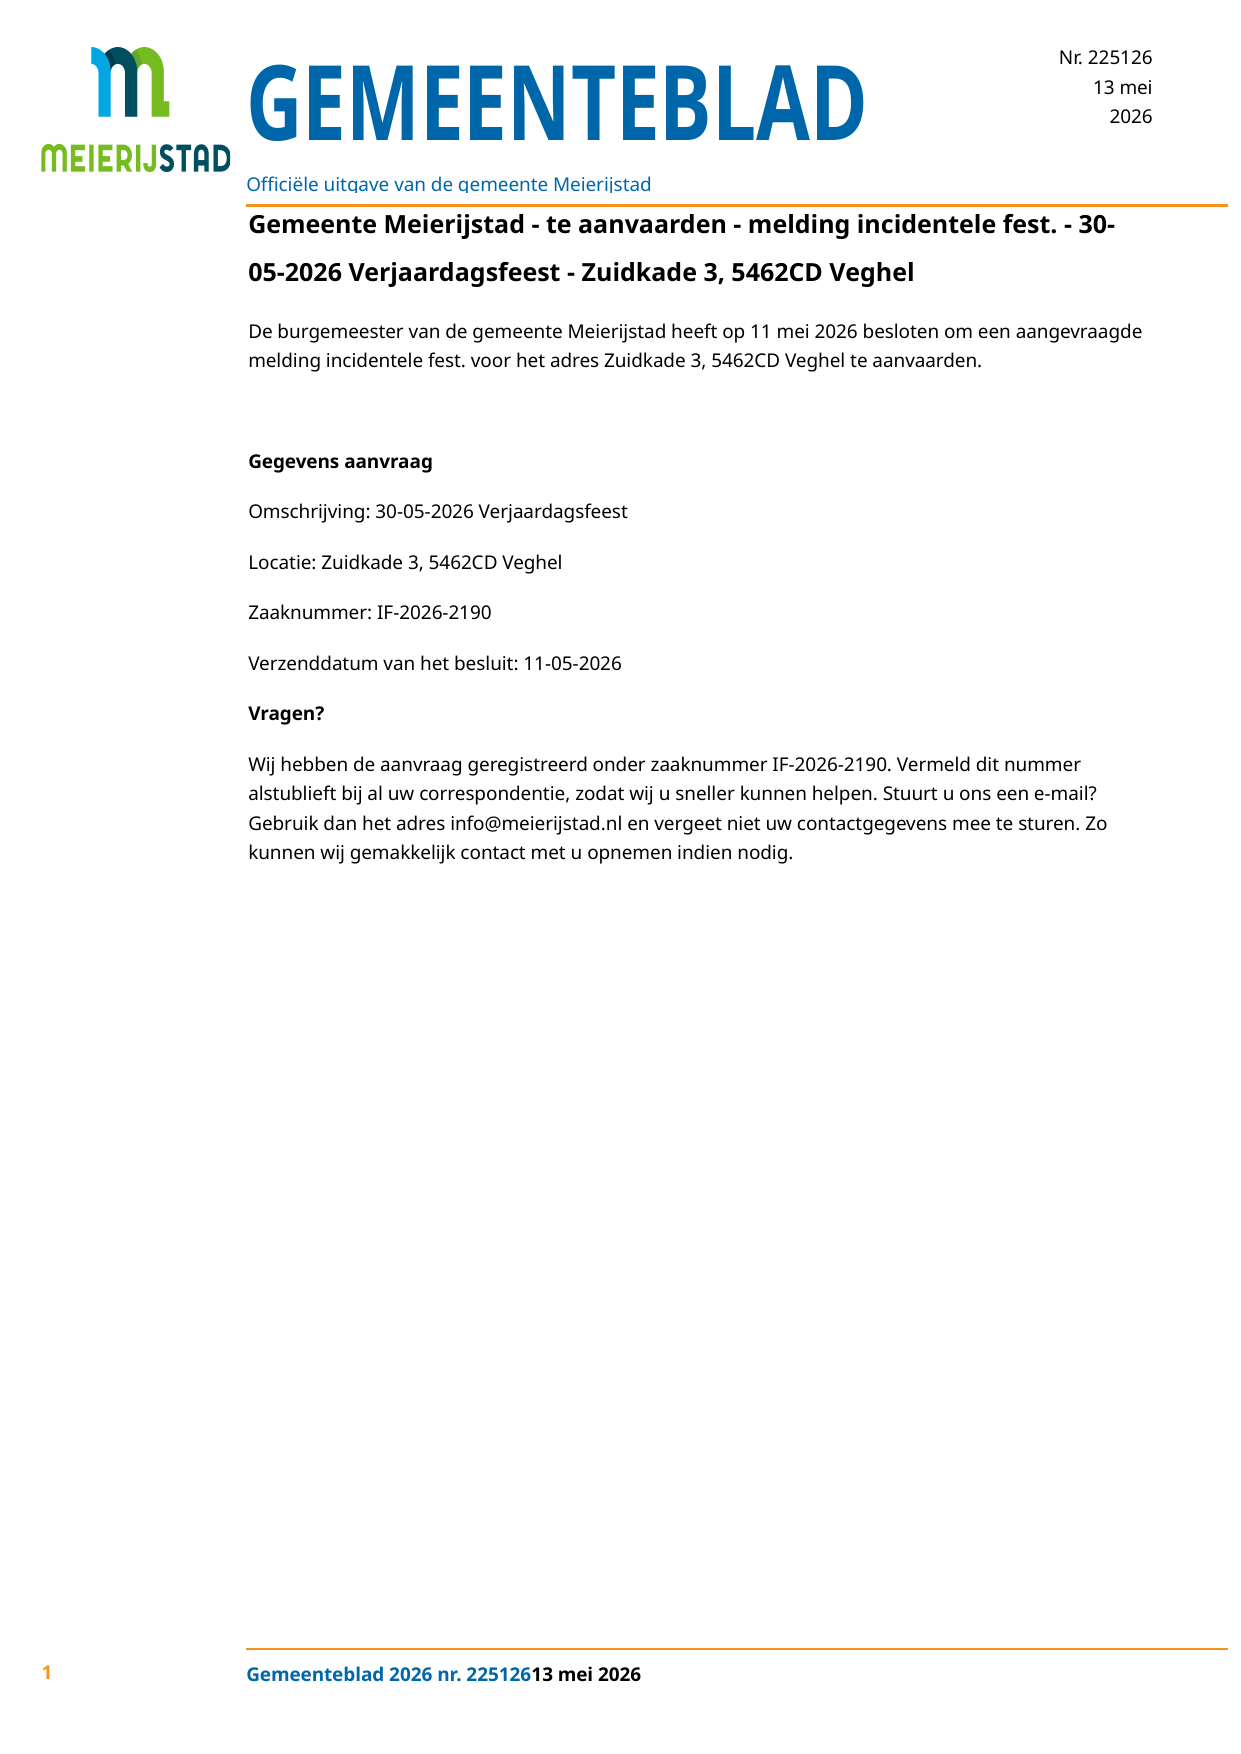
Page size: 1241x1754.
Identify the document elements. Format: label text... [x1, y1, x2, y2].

text Gemeente Meierijstad - te aanvaarden - melding incidentele fest. - 30-05-2026 Verjaardagsfeest - Zuidkade 3, 5462CD Veghel [248, 207, 1152, 288]
text Gegevens aanvraag [248, 448, 1152, 474]
text Locatie: Zuidkade 3, 5462CD Veghel [248, 549, 1152, 575]
picture [41, 47, 231, 172]
text Omschrijving: 30-05-2026 Verjaardagsfeest [248, 499, 1152, 524]
text Wij hebben de aanvraag geregistreerd onder zaaknummer IF-2026-2190. Vermeld dit nummer alstublieft bij al uw correspondentie, zodat wij u sneller kunnen helpen. Stuurt u ons een e-mail? Gebruik dan het adres info@meierijstad.nl en vergeet niet uw contactgegevens mee te sturen. Zo kunnen wij gemakkelijk contact met u opnemen indien nodig. [248, 751, 1152, 865]
text De burgemeester van de gemeente Meierijstad heeft op 11 mei 2026 besloten om een aangevraagde melding incidentele fest. voor het adres Zuidkade 3, 5462CD Veghel te aanvaarden. [248, 318, 1152, 373]
text Zaaknummer: IF-2026-2190 [248, 599, 1152, 625]
text Vragen? [248, 700, 1152, 726]
text Verzenddatum van het besluit: 11-05-2026 [248, 650, 1152, 676]
